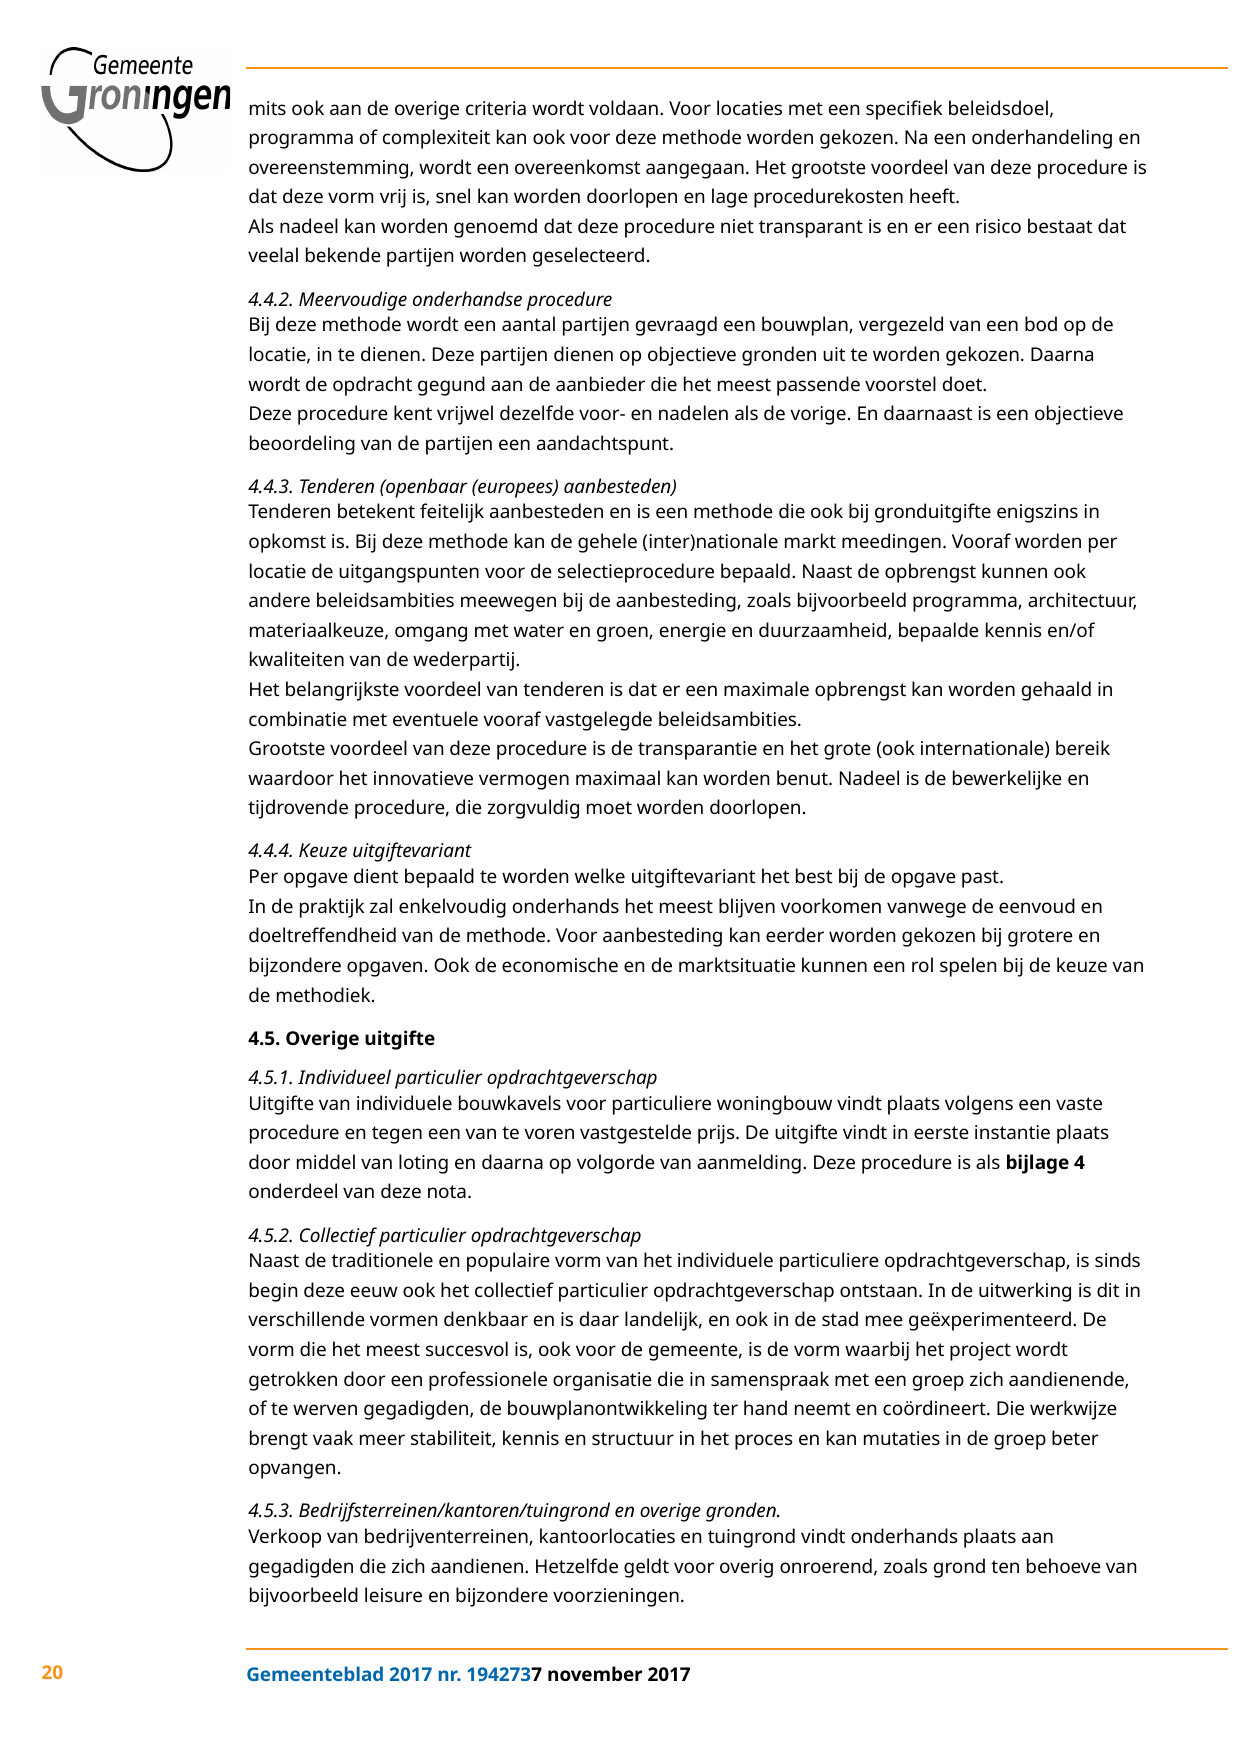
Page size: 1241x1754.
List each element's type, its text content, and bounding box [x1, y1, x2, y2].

text mits ook aan de overige criteria wordt voldaan. Voor locaties met een specifiek beleidsdoel, programma of complexiteit kan ook voor deze methode worden gekozen. Na een onderhandeling en overeenstemming, wordt een overeenkomst aangegaan. Het grootste voordeel van deze procedure is dat deze vorm vrij is, snel kan worden doorlopen en lage procedurekosten heeft. [248, 95, 1152, 209]
text 4.4.4. Keuze uitgiftevariant [248, 838, 1152, 863]
text 4.5.3. Bedrijfsterreinen/kantoren/tuingrond en overige gronden. [248, 1498, 1152, 1523]
text Als nadeel kan worden genoemd dat deze procedure niet transparant is en er een risico bestaat dat veelal bekende partijen worden geselecteerd. [248, 213, 1152, 268]
text Bij deze methode wordt een aantal partijen gevraagd een bouwplan, vergezeld van een bod op de locatie, in te dienen. Deze partijen dienen op objectieve gronden uit te worden gekozen. Daarna wordt de opdracht gegund aan de aanbieder die het meest passende voorstel doet. [248, 312, 1152, 396]
text Uitgifte van individuele bouwkavels voor particuliere woningbouw vindt plaats volgens een vaste procedure en tegen een van te voren vastgestelde prijs. De uitgifte vindt in eerste instantie plaats door middel van loting en daarna op volgorde van aanmelding. Deze procedure is als bijlage 4 onderdeel van deze nota. [248, 1090, 1152, 1204]
text 4.5. Overige uitgifte [248, 1025, 1152, 1051]
text 4.5.1. Individueel particulier opdrachtgeverschap [248, 1064, 1152, 1090]
text 4.5.2. Collectief particulier opdrachtgeverschap [248, 1222, 1152, 1247]
text In de praktijk zal enkelvoudig onderhands het meest blijven voorkomen vanwege de eenvoud en doeltreffendheid van de methode. Voor aanbesteding kan eerder worden gekozen bij grotere en bijzondere opgaven. Ook de economische en de marktsituatie kunnen een rol spelen bij de keuze van de methodiek. [248, 893, 1152, 1007]
text Grootste voordeel van deze procedure is de transparantie en het grote (ook internationale) bereik waardoor het innovatieve vermogen maximaal kan worden benut. Nadeel is de bewerkelijke en tijdrovende procedure, die zorgvuldig moet worden doorlopen. [248, 735, 1152, 820]
text 4.4.2. Meervoudige onderhandse procedure [248, 286, 1152, 312]
text 4.4.3. Tenderen (openbaar (europees) aanbesteden) [248, 473, 1152, 499]
text Per opgave dient bepaald te worden welke uitgiftevariant het best bij de opgave past. [248, 863, 1152, 889]
text Tenderen betekent feitelijk aanbesteden en is een methode die ook bij gronduitgifte enigszins in opkomst is. Bij deze methode kan de gehele (inter)nationale markt meedingen. Vooraf worden per locatie de uitgangspunten voor de selectieprocedure bepaald. Naast de opbrengst kunnen ook andere beleidsambities meewegen bij de aanbesteding, zoals bijvoorbeeld programma, architectuur, materiaalkeuze, omgang met water en groen, energie en duurzaamheid, bepaalde kennis en/of kwaliteiten van de wederpartij. [248, 499, 1152, 672]
text Het belangrijkste voordeel van tenderen is dat er een maximale opbrengst kan worden gehaald in combinatie met eventuele vooraf vastgelegde beleidsambities. [248, 676, 1152, 732]
text Deze procedure kent vrijwel dezelfde voor- en nadelen als de vorige. En daarnaast is een objectieve beoordeling van de partijen een aandachtspunt. [248, 400, 1152, 456]
text Verkoop van bedrijventerreinen, kantoorlocaties en tuingrond vindt onderhands plaats aan gegadigden die zich aandienen. Hetzelfde geldt voor overig onroerend, zoals grond ten behoeve van bijvoorbeeld leisure en bijzondere voorzieningen. [248, 1523, 1152, 1608]
text Naast de traditionele en populaire vorm van het individuele particuliere opdrachtgeverschap, is sinds begin deze eeuw ook het collectief particulier opdrachtgeverschap ontstaan. In de uitwerking is dit in verschillende vormen denkbaar en is daar landelijk, en ook in de stad mee geëxperimenteerd. De vorm die het meest succesvol is, ook voor de gemeente, is de vorm waarbij het project wordt getrokken door een professionele organisatie die in samenspraak met een groep zich aandienende, of te werven gegadigden, de bouwplanontwikkeling ter hand neemt en coördineert. Die werkwijze brengt vaak meer stabiliteit, kennis en structuur in het proces en kan mutaties in de groep beter opvangen. [248, 1247, 1152, 1480]
picture [41, 47, 231, 172]
